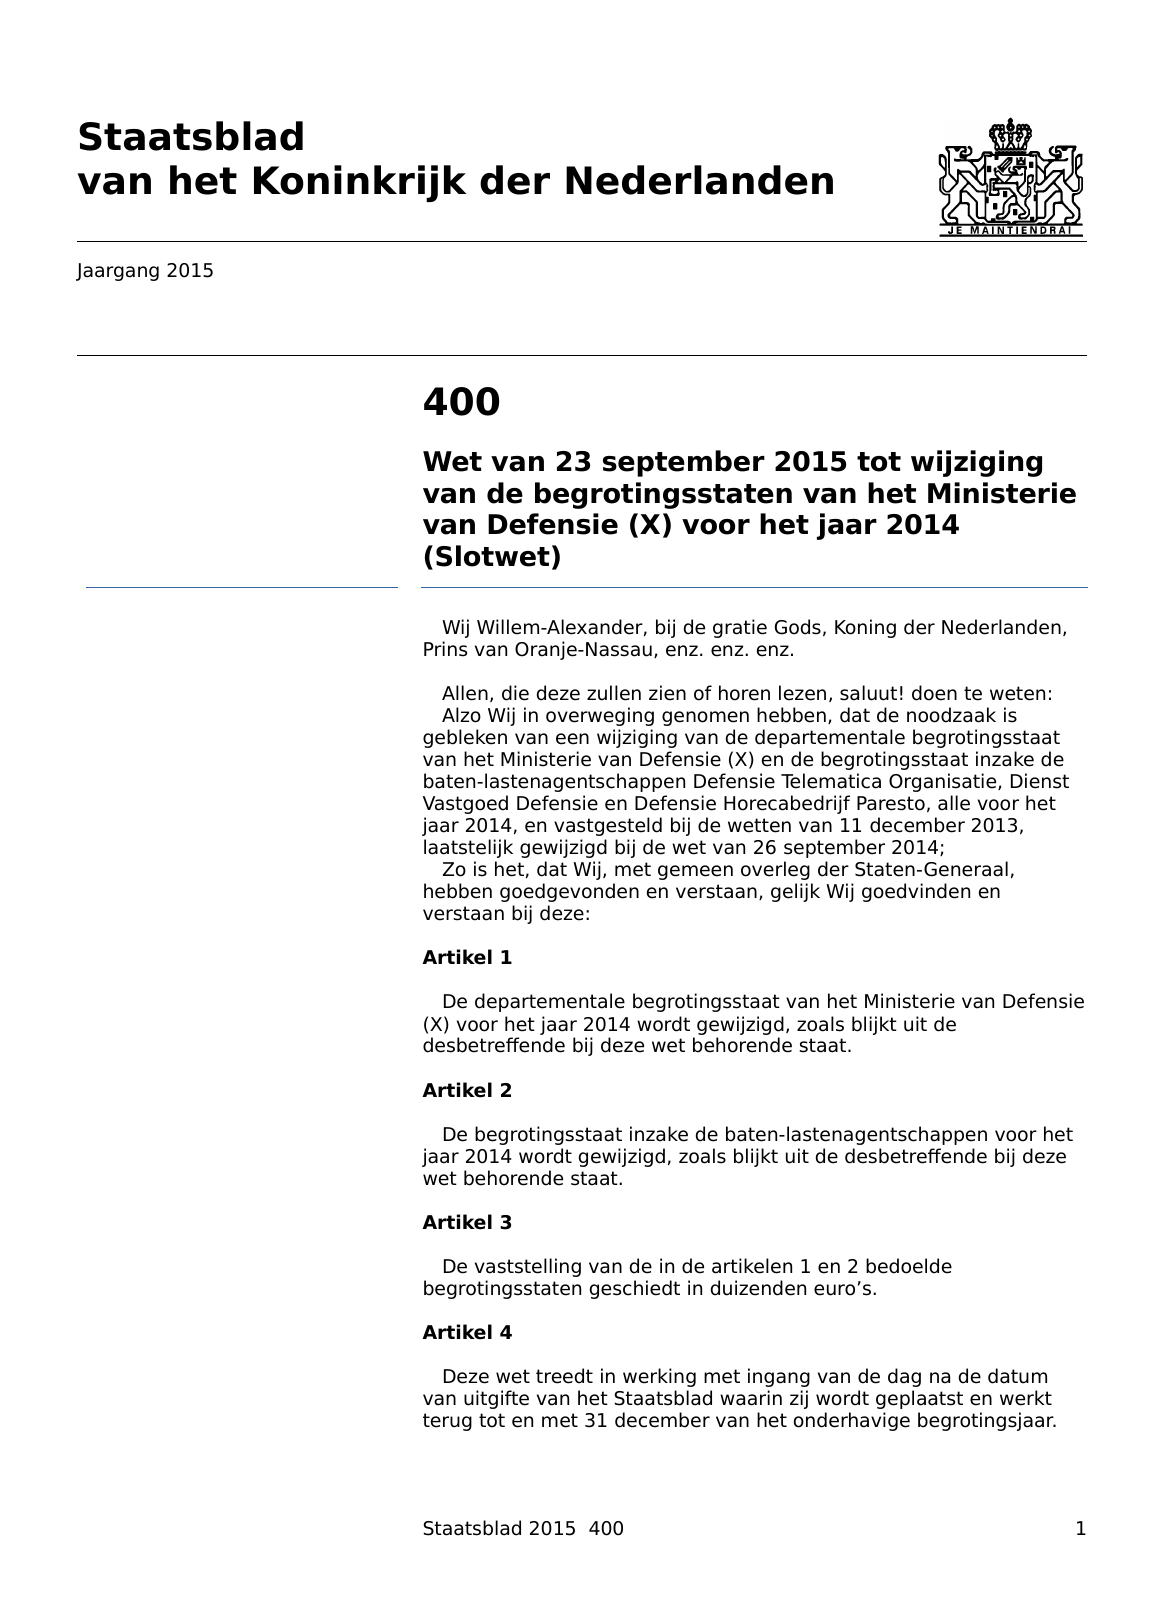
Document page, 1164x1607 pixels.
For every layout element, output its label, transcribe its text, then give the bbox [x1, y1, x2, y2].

text Alzo Wij in overweging genomen hebben, dat de noodzaak is gebleken van een wijziging van de departementale begrotingsstaat van het Ministerie van Defensie (X) en de begrotingsstaat inzake de baten-lastenagentschappen Defensie Telematica Organisatie, Dienst Vastgoed Defensie en Defensie Horecabedrijf Paresto, alle voor het jaar 2014, en vastgesteld bij de wetten van 11 december 2013, laatstelijk gewijzigd bij de wet van 26 september 2014; [422, 705, 1087, 859]
subtitle Artikel 2 [422, 1079, 1087, 1102]
text Wet van 23 september 2015 tot wijziging van de begrotingsstaten van het Ministerie van Defensie (X) voor het jaar 2014 (Slotwet) [422, 447, 1087, 573]
text Zo is het, dat Wij, met gemeen overleg der Staten-Generaal, hebben goedgevonden en verstaan, gelijk Wij goedvinden en verstaan bij deze: [422, 859, 1087, 925]
table_header [886, 100, 1087, 241]
text De departementale begrotingsstaat van het Ministerie van Defensie (X) voor het jaar 2014 wordt gewijzigd, zoals blijkt uit de desbetreffende bij deze wet behorende staat. [422, 991, 1087, 1057]
subtitle Artikel 3 [422, 1212, 1087, 1234]
picture [936, 115, 1087, 240]
table_cell Jaargang 2015 [77, 242, 1087, 355]
subtitle 400 [422, 381, 1087, 424]
subtitle Artikel 4 [422, 1322, 1087, 1344]
text Wij Willem-Alexander, bij de gratie Gods, Koning der Nederlanden, Prins van Oranje-Nassau, enz. enz. enz. [422, 617, 1087, 661]
text De begrotingsstaat inzake de baten-lastenagentschappen voor het jaar 2014 wordt gewijzigd, zoals blijkt uit de desbetreffende bij deze wet behorende staat. [422, 1124, 1087, 1190]
text Deze wet treedt in werking met ingang van de dag na de datum van uitgifte van het Staatsblad waarin zij wordt geplaatst en werkt terug tot en met 31 december van het onderhavige begrotingsjaar. [422, 1366, 1087, 1432]
subtitle Artikel 1 [422, 947, 1087, 969]
table_header Staatsblad van het Koninkrijk der Nederlanden [77, 100, 886, 241]
text Allen, die deze zullen zien of horen lezen, saluut! doen te weten: [422, 683, 1087, 705]
text De vaststelling van de in de artikelen 1 en 2 bedoelde begrotingsstaten geschiedt in duizenden euro’s. [422, 1256, 1087, 1300]
